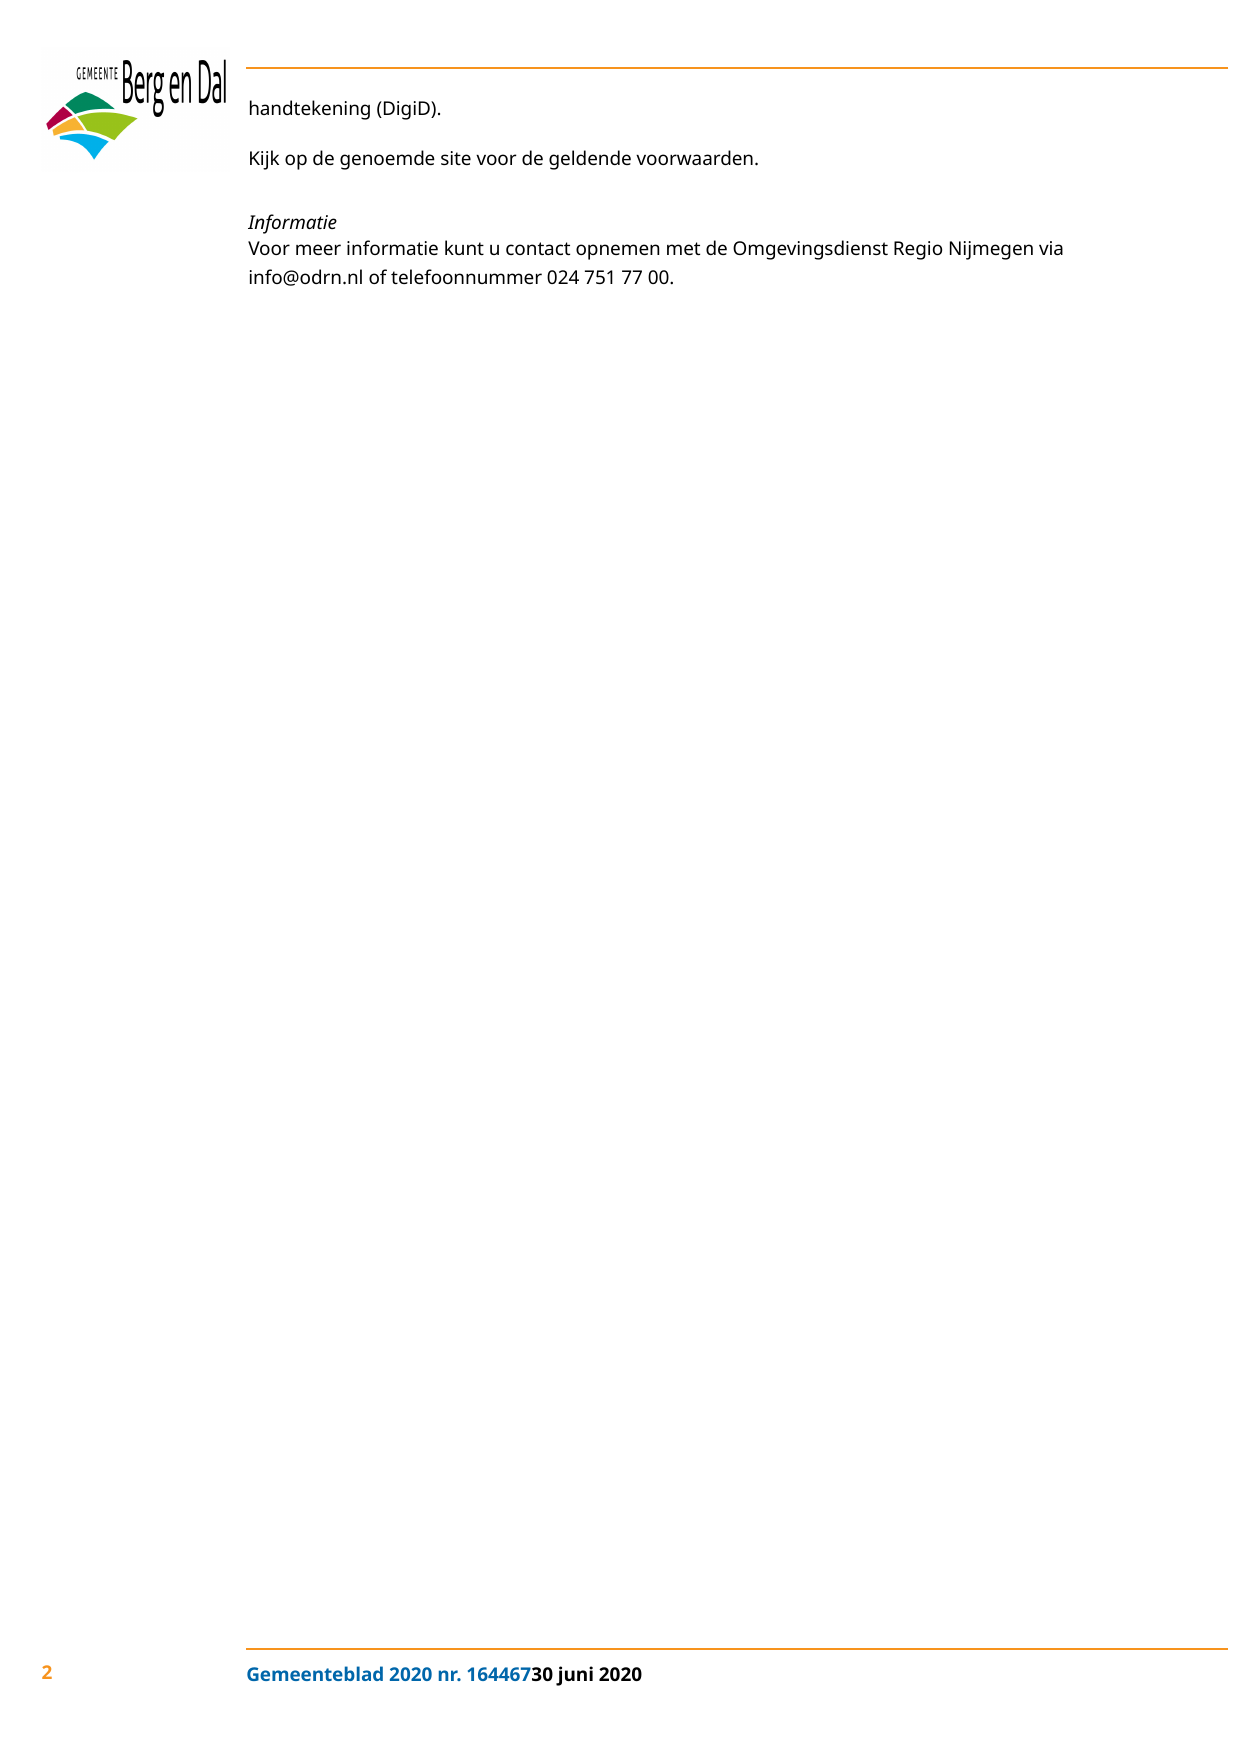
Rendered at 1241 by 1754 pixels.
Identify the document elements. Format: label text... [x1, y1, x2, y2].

text Kijk op de genoemde site voor de geldende voorwaarden. [248, 145, 1152, 171]
text Voor meer informatie kunt u contact opnemen met de Omgevingsdienst Regio Nijmegen via info@odrn.nl of telefoonnummer 024 751 77 00. [248, 235, 1152, 290]
text handtekening (DigiD). [248, 95, 1152, 121]
text Informatie [248, 209, 1152, 235]
picture [41, 47, 231, 172]
